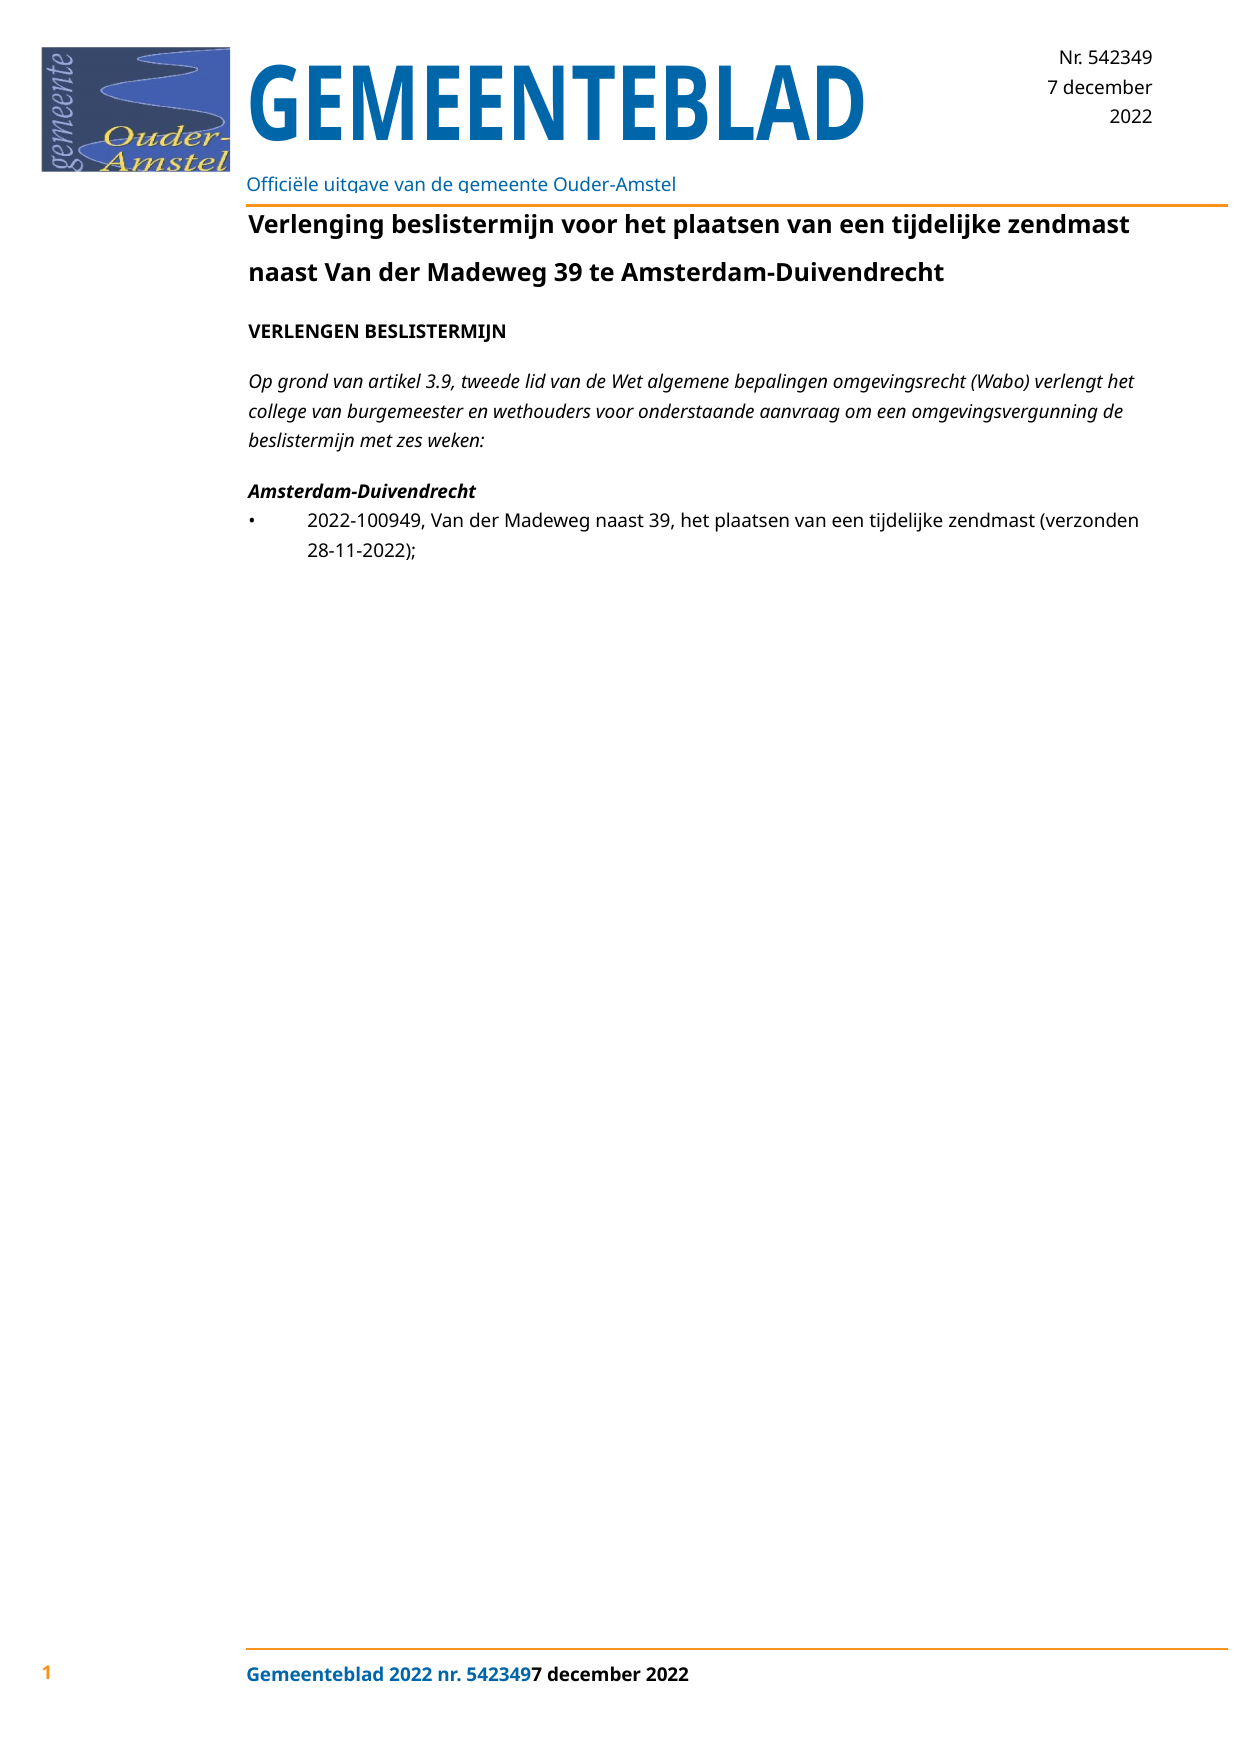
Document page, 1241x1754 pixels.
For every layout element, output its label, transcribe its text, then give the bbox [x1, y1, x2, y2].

text Op grond van artikel 3.9, tweede lid van de Wet algemene bepalingen omgevingsrecht (Wabo) verlengt het college van burgemeester en wethouders voor onderstaande aanvraag om een omgevingsvergunning de beslistermijn met zes weken: [248, 368, 1152, 453]
text Verlenging beslistermijn voor het plaatsen van een tijdelijke zendmast naast Van der Madeweg 39 te Amsterdam-Duivendrecht [248, 207, 1152, 288]
text Amsterdam-Duivendrecht [248, 478, 1152, 504]
text VERLENGEN BESLISTERMIJN [248, 318, 1152, 344]
list 2022-100949, Van der Madeweg naast 39, het plaatsen van een tijdelijke zendmast (verzonden 28-11-2022); [248, 507, 1152, 563]
picture [41, 47, 231, 172]
